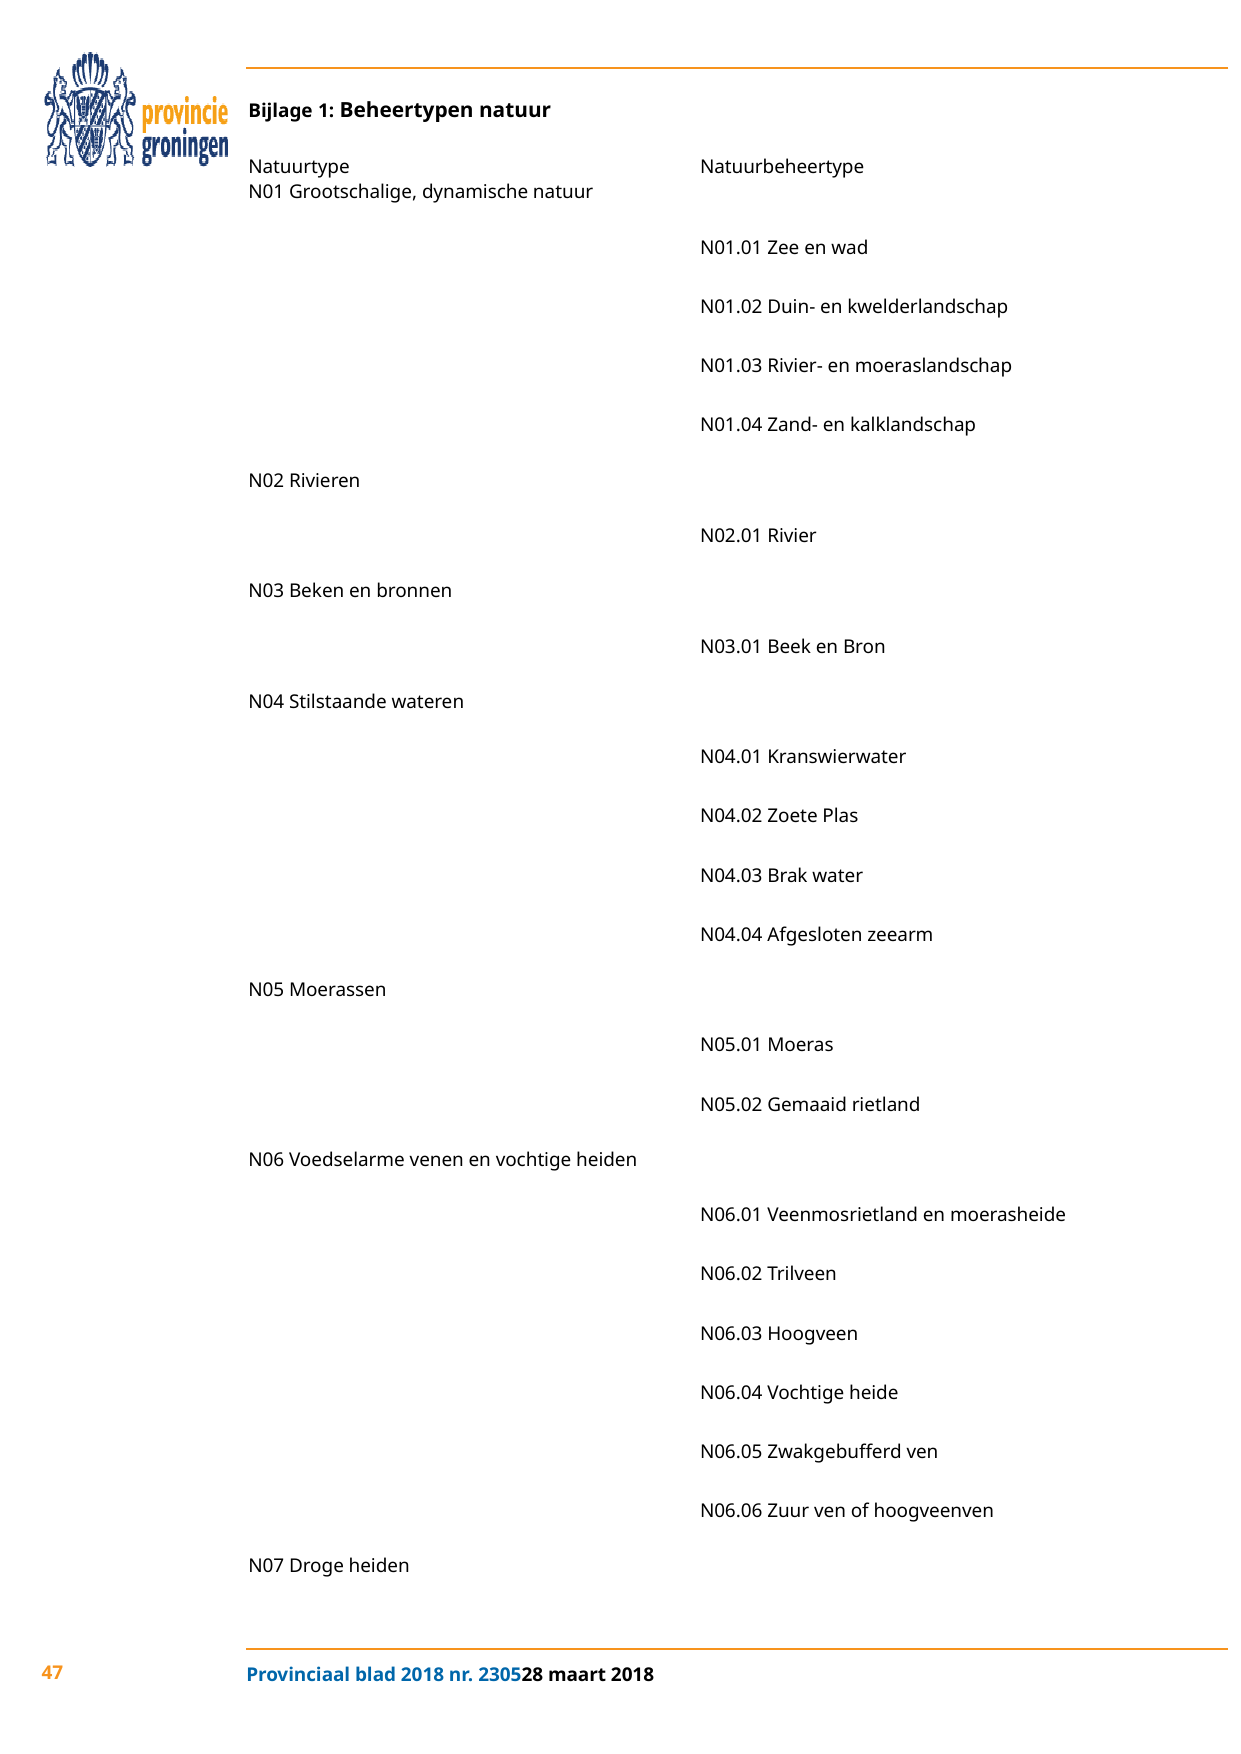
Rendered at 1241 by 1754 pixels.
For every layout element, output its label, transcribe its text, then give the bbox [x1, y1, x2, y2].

table_cell N02 Rivieren [248, 467, 700, 522]
table_cell [248, 1032, 700, 1146]
table_header Natuurbeheertype [700, 153, 1152, 179]
table_cell N01 Grootschalige, dynamische natuur [248, 179, 700, 234]
table_cell N02.01 Rivier [700, 522, 1152, 577]
table_cell N05.01 Moeras N05.02 Gemaaid rietland [700, 1032, 1152, 1146]
table_cell N05 Moerassen [248, 976, 700, 1032]
table_cell N04.01 Kranswierwater N04.02 Zoete Plas N04.03 Brak water N04.04 Afgesloten zeearm [700, 744, 1152, 976]
table_cell N03.01 Beek en Bron [700, 633, 1152, 688]
table_header Natuurtype [248, 153, 700, 179]
table_cell [248, 633, 700, 688]
text Bijlage 1: Beheertypen natuur [248, 95, 1152, 123]
table_cell N01.01 Zee en wad N01.02 Duin- en kwelderlandschap N01.03 Rivier- en moeraslandschap N01.04 Zand- en kalklandschap [700, 234, 1152, 467]
table_cell N06 Voedselarme venen en vochtige heiden [248, 1146, 700, 1201]
table_cell N07 Droge heiden [248, 1553, 700, 1608]
table_cell N06.01 Veenmosrietland en moerasheide N06.02 Trilveen N06.03 Hoogveen N06.04 Vochtige heide N06.05 Zwakgebufferd ven N06.06 Zuur ven of hoogveenven [700, 1201, 1152, 1552]
table_cell N03 Beken en bronnen [248, 578, 700, 633]
picture [41, 47, 231, 172]
table_cell [248, 744, 700, 976]
table_cell [248, 234, 700, 467]
table_cell N04 Stilstaande wateren [248, 688, 700, 743]
table_cell [248, 522, 700, 577]
table_cell [248, 1201, 700, 1552]
